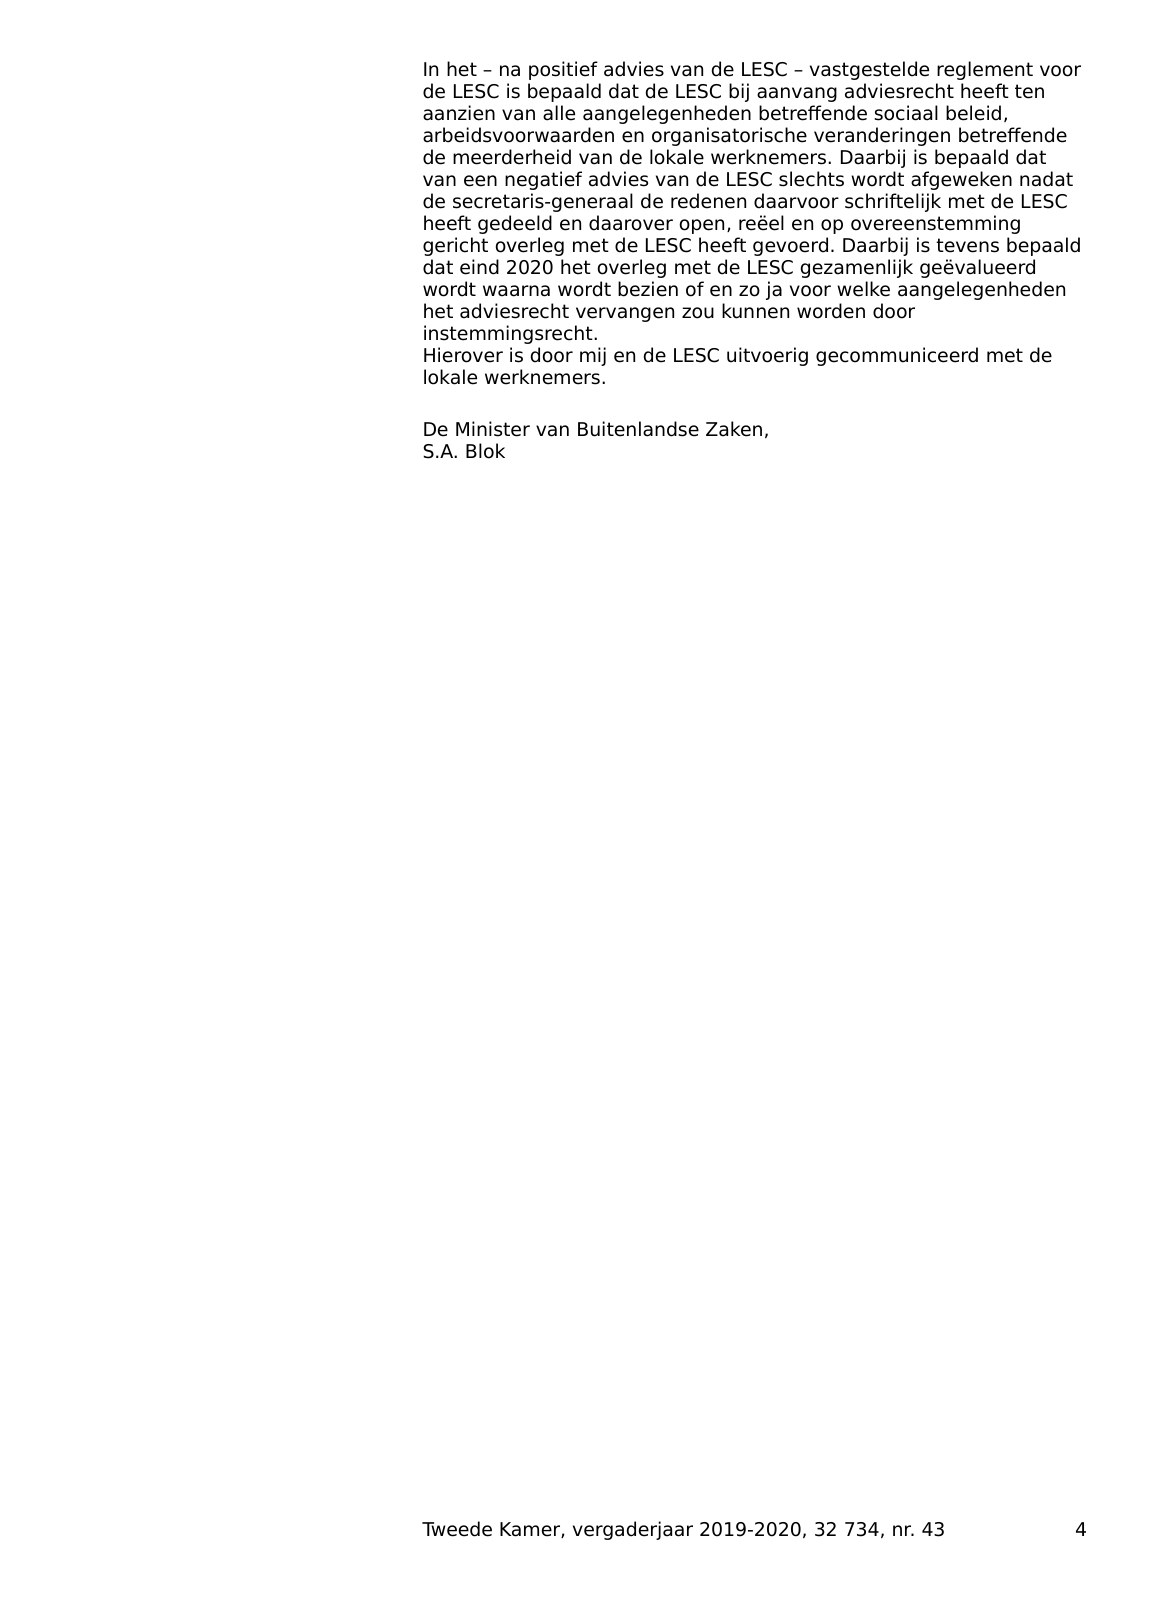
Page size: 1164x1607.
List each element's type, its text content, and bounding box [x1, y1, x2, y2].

text In het – na positief advies van de LESC – vastgestelde reglement voor de LESC is bepaald dat de LESC bij aanvang adviesrecht heeft ten aanzien van alle aangelegenheden betreffende sociaal beleid, arbeidsvoorwaarden en organisatorische veranderingen betreffende de meerderheid van de lokale werknemers. Daarbij is bepaald dat van een negatief advies van de LESC slechts wordt afgeweken nadat de secretaris-generaal de redenen daarvoor schriftelijk met de LESC heeft gedeeld en daarover open, reëel en op overeenstemming gericht overleg met de LESC heeft gevoerd. Daarbij is tevens bepaald dat eind 2020 het overleg met de LESC gezamenlijk geëvalueerd wordt waarna wordt bezien of en zo ja voor welke aangelegenheden het adviesrecht vervangen zou kunnen worden door instemmingsrecht. [422, 59, 1087, 345]
text Hierover is door mij en de LESC uitvoerig gecommuniceerd met de lokale werknemers. [422, 345, 1087, 389]
text De Minister van Buitenlandse Zaken, S.A. Blok [422, 419, 1087, 463]
